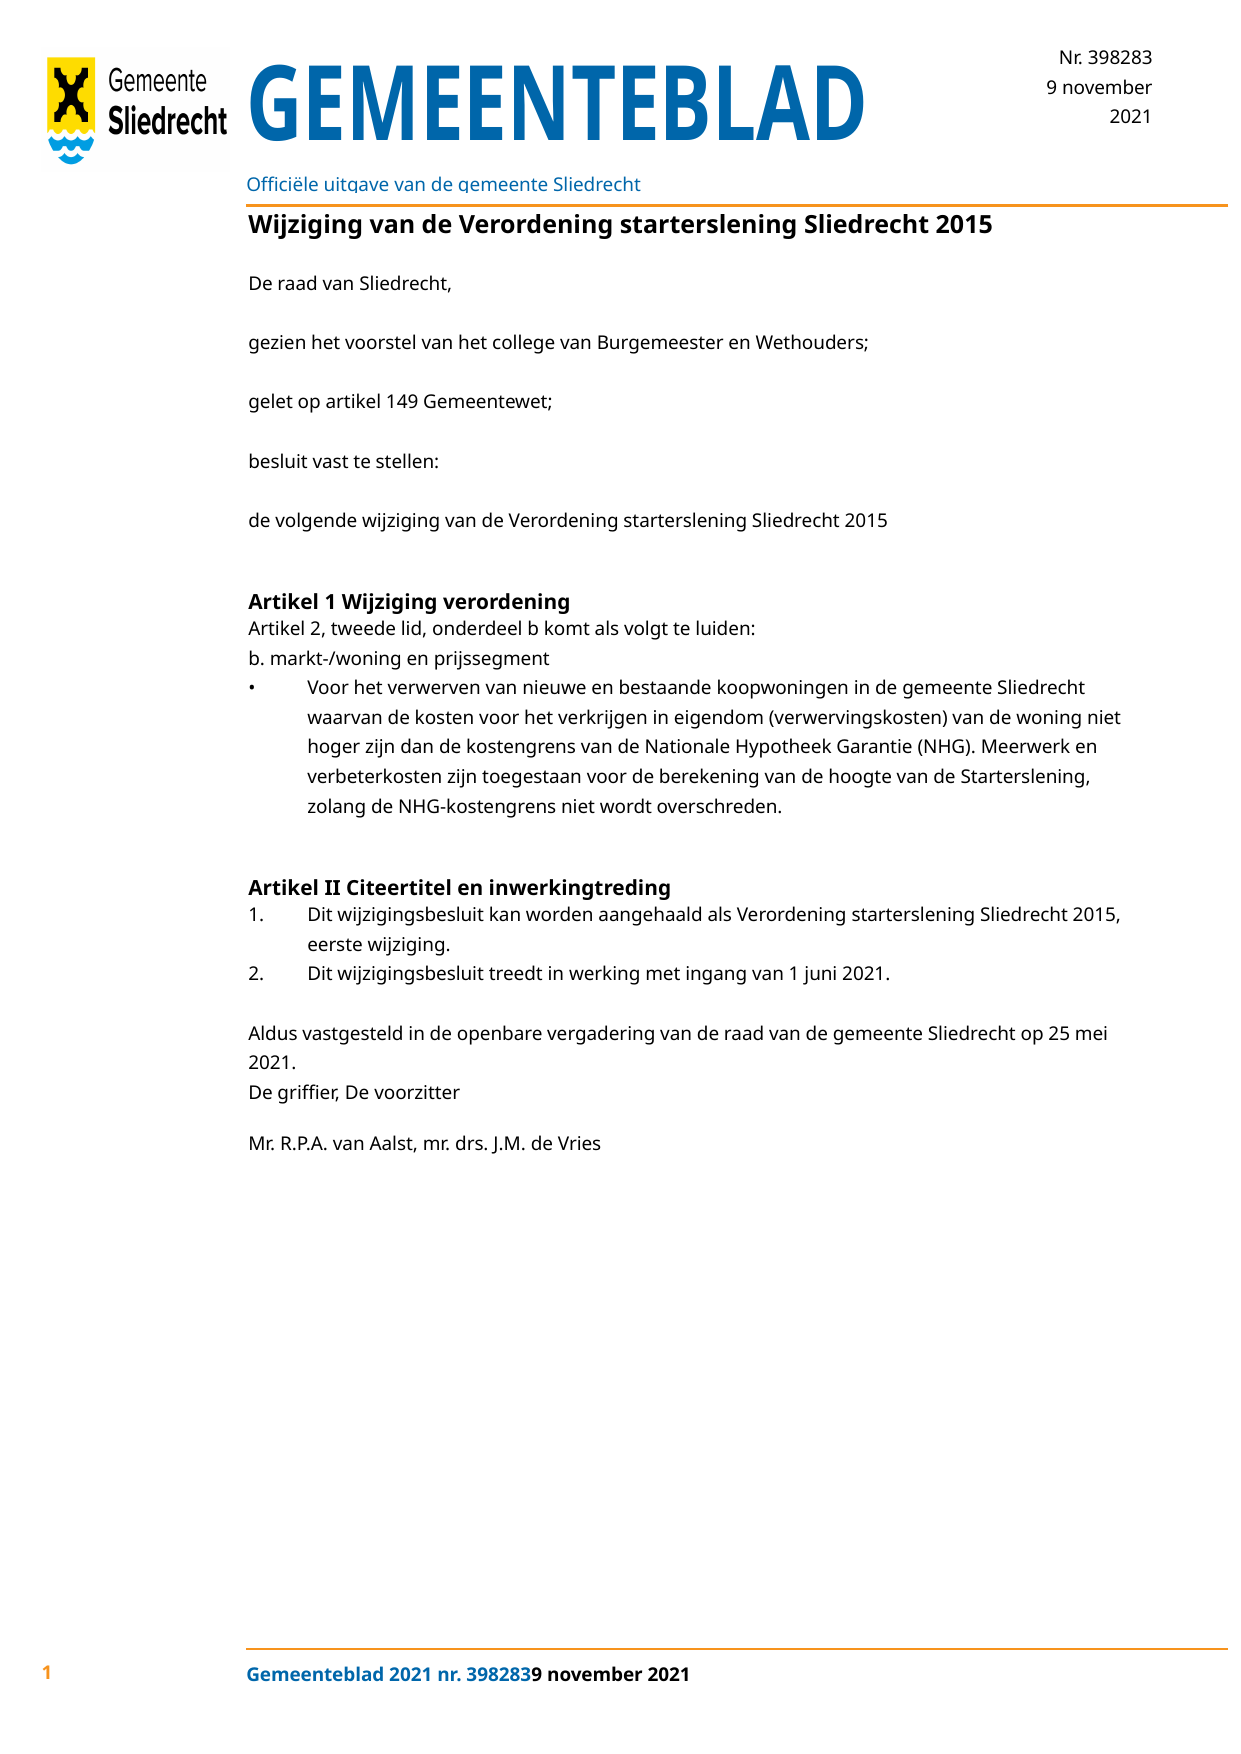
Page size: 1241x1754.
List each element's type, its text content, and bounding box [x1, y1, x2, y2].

text Wijziging van de Verordening starterslening Sliedrecht 2015 [248, 207, 1152, 241]
text Artikel 1 Wijziging verordening [248, 587, 1152, 615]
text Aldus vastgesteld in de openbare vergadering van de raad van de gemeente Sliedrecht op 25 mei 2021. [248, 1020, 1152, 1075]
picture [41, 47, 231, 172]
list Voor het verwerven van nieuwe en bestaande koopwoningen in de gemeente Sliedrecht waarvan de kosten voor het verkrijgen in eigendom (verwervingskosten) van de woning niet hoger zijn dan de kostengrens van de Nationale Hypotheek Garantie (NHG). Meerwerk en verbeterkosten zijn toegestaan voor de berekening van de hoogte van de Starterslening, zolang de NHG-kostengrens niet wordt overschreden. [248, 674, 1152, 819]
text gelet op artikel 149 Gemeentewet; [248, 389, 1152, 414]
list Dit wijzigingsbesluit kan worden aangehaald als Verordening starterslening Sliedrecht 2015, eerste wijziging. [248, 901, 1152, 957]
list Dit wijzigingsbesluit treedt in werking met ingang van 1 juni 2021. [248, 961, 1152, 986]
text besluit vast te stellen: [248, 448, 1152, 473]
text Artikel II Citeertitel en inwerkingtreding [248, 873, 1152, 901]
text Mr. R.P.A. van Aalst, mr. drs. J.M. de Vries [248, 1130, 1152, 1156]
text de volgende wijziging van de Verordening starterslening Sliedrecht 2015 [248, 507, 1152, 533]
text b. markt-/woning en prijssegment [248, 645, 1152, 671]
text De griffier, De voorzitter [248, 1079, 1152, 1104]
text gezien het voorstel van het college van Burgemeester en Wethouders; [248, 329, 1152, 355]
text De raad van Sliedrecht, [248, 270, 1152, 296]
text Artikel 2, tweede lid, onderdeel b komt als volgt te luiden: [248, 615, 1152, 641]
